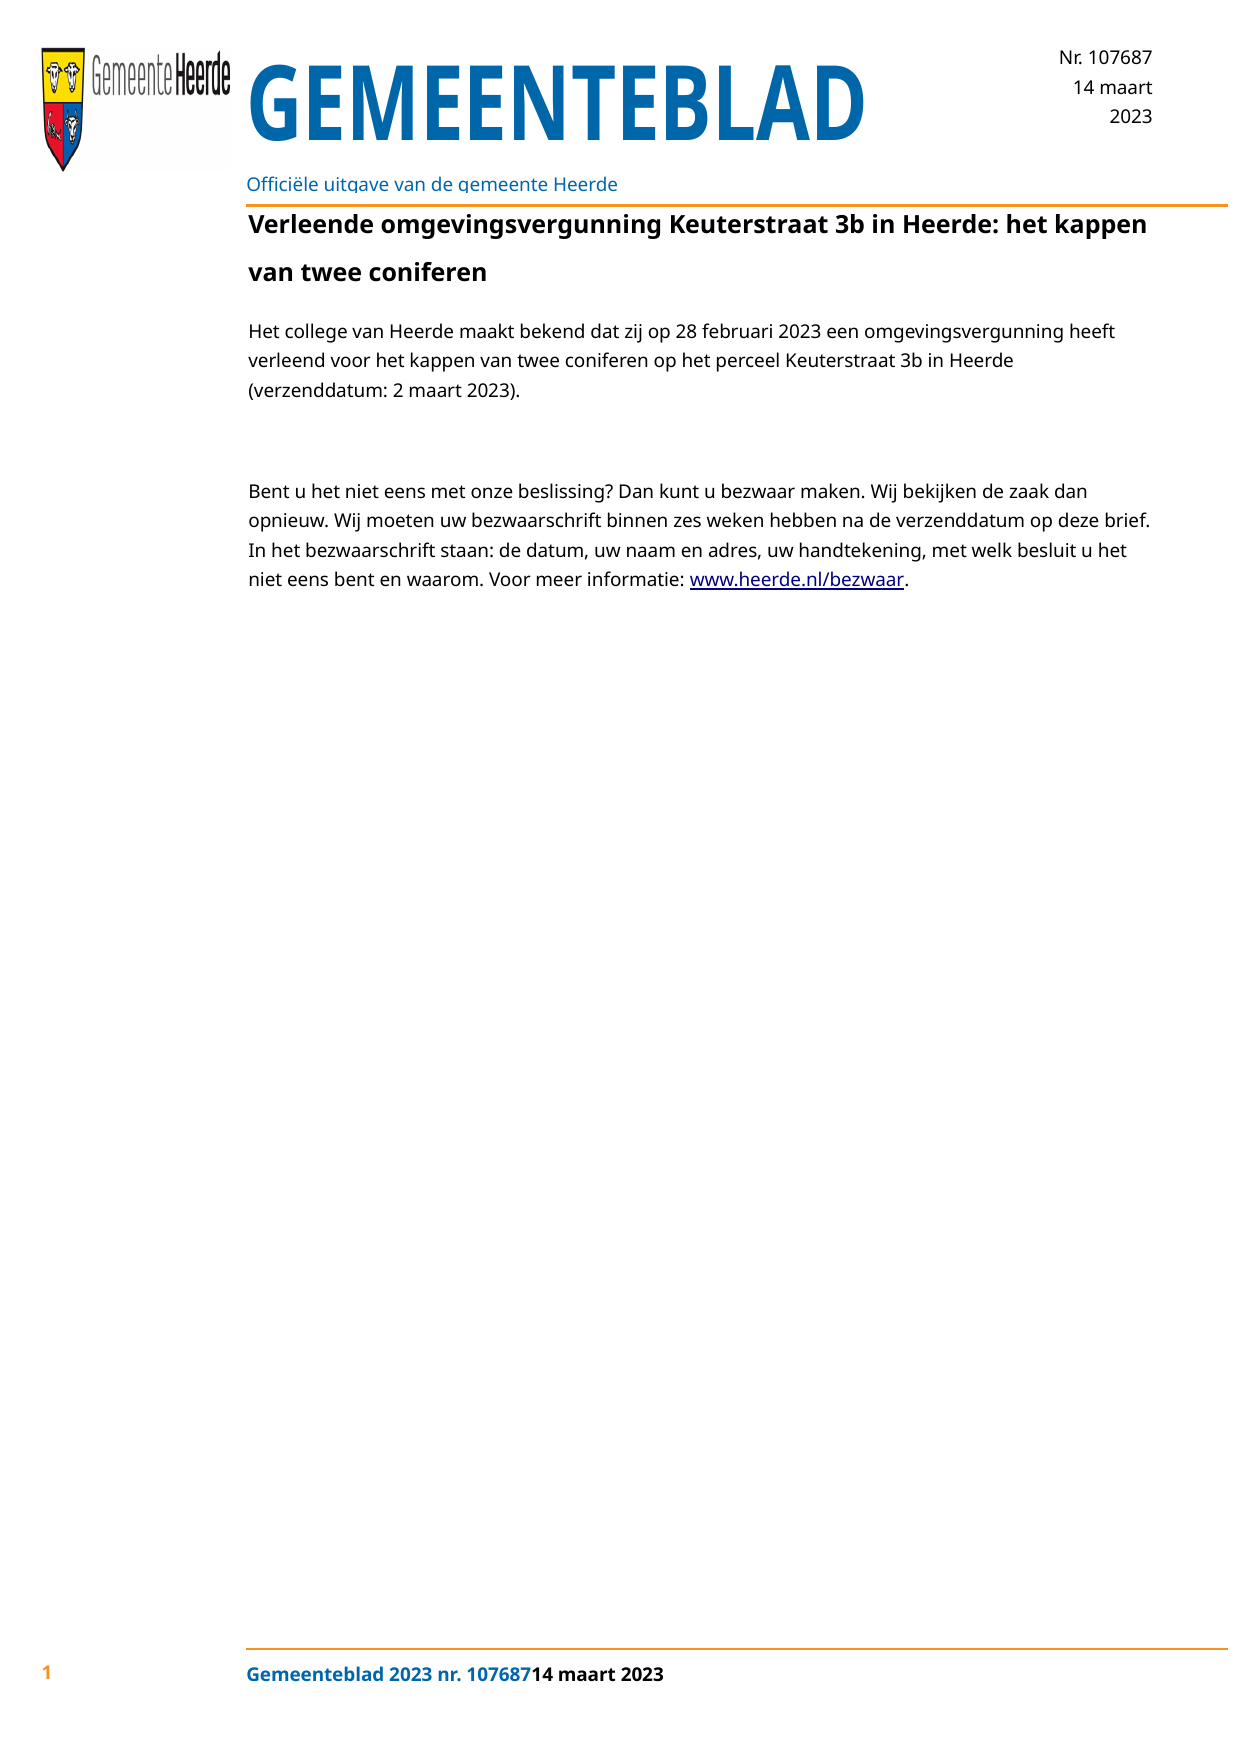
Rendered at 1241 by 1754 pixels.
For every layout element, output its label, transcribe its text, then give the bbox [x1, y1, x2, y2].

text Verleende omgevingsvergunning Keuterstraat 3b in Heerde: het kappen van twee coniferen [248, 207, 1152, 288]
text Het college van Heerde maakt bekend dat zij op 28 februari 2023 een omgevingsvergunning heeft verleend voor het kappen van twee coniferen op het perceel Keuterstraat 3b in Heerde (verzenddatum: 2 maart 2023). [248, 318, 1152, 403]
picture [41, 47, 231, 172]
text Bent u het niet eens met onze beslissing? Dan kunt u bezwaar maken. Wij bekijken de zaak dan opnieuw. Wij moeten uw bezwaarschrift binnen zes weken hebben na de verzenddatum op deze brief. In het bezwaarschrift staan: de datum, uw naam en adres, uw handtekening, met welk besluit u het niet eens bent en waarom. Voor meer informatie: www.heerde.nl/bezwaar. [248, 478, 1152, 592]
